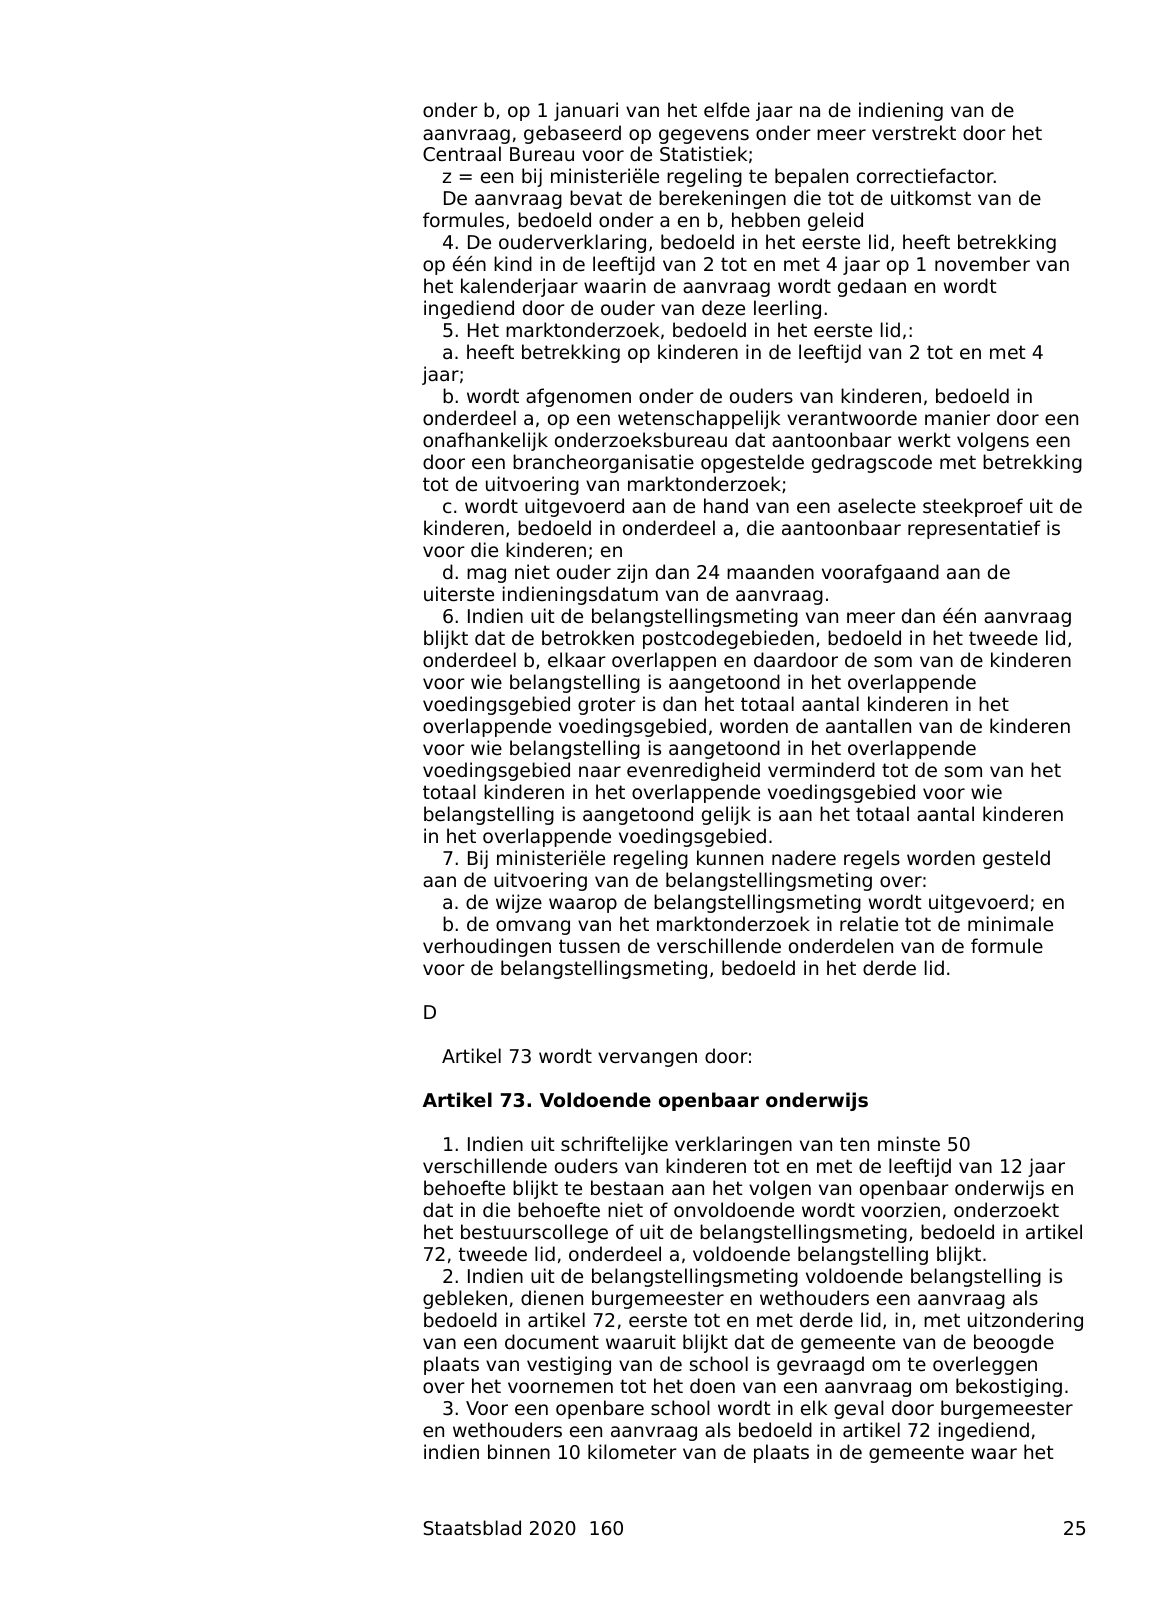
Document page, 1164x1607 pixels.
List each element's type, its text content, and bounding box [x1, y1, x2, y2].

text a. de wijze waarop de belangstellingsmeting wordt uitgevoerd; en [422, 892, 1087, 914]
text 4. De ouderverklaring, bedoeld in het eerste lid, heeft betrekking op één kind in de leeftijd van 2 tot en met 4 jaar op 1 november van het kalenderjaar waarin de aanvraag wordt gedaan en wordt ingediend door de ouder van deze leerling. [422, 232, 1087, 320]
text De aanvraag bevat de berekeningen die tot de uitkomst van de formules, bedoeld onder a en b, hebben geleid [422, 188, 1087, 232]
text b. wordt afgenomen onder de ouders van kinderen, bedoeld in onderdeel a, op een wetenschappelijk verantwoorde manier door een onafhankelijk onderzoeksbureau dat aantoonbaar werkt volgens een door een brancheorganisatie opgestelde gedragscode met betrekking tot de uitvoering van marktonderzoek; [422, 386, 1087, 496]
text 3. Voor een openbare school wordt in elk geval door burgemeester en wethouders een aanvraag als bedoeld in artikel 72 ingediend, indien binnen 10 kilometer van de plaats in de gemeente waar het [422, 1398, 1087, 1464]
text 1. Indien uit schriftelijke verklaringen van ten minste 50 verschillende ouders van kinderen tot en met de leeftijd van 12 jaar behoefte blijkt te bestaan aan het volgen van openbaar onderwijs en dat in die behoefte niet of onvoldoende wordt voorzien, onderzoekt het bestuurscollege of uit de belangstellingsmeting, bedoeld in artikel 72, tweede lid, onderdeel a, voldoende belangstelling blijkt. [422, 1134, 1087, 1266]
text b. de omvang van het marktonderzoek in relatie tot de minimale verhoudingen tussen de verschillende onderdelen van de formule voor de belangstellingsmeting, bedoeld in het derde lid. [422, 914, 1087, 979]
text 5. Het marktonderzoek, bedoeld in het eerste lid,: [422, 320, 1087, 342]
text a. heeft betrekking op kinderen in de leeftijd van 2 tot en met 4 jaar; [422, 342, 1087, 386]
text c. wordt uitgevoerd aan de hand van een aselecte steekproef uit de kinderen, bedoeld in onderdeel a, die aantoonbaar representatief is voor die kinderen; en [422, 496, 1087, 562]
text D [422, 1002, 1087, 1024]
text Artikel 73 wordt vervangen door: [422, 1046, 1087, 1068]
subtitle Artikel 73. Voldoende openbaar onderwijs [422, 1090, 1087, 1112]
text onder b, op 1 januari van het elfde jaar na de indiening van de aanvraag, gebaseerd op gegevens onder meer verstrekt door het Centraal Bureau voor de Statistiek; [422, 100, 1087, 166]
text 7. Bij ministeriële regeling kunnen nadere regels worden gesteld aan de uitvoering van de belangstellingsmeting over: [422, 848, 1087, 892]
text d. mag niet ouder zijn dan 24 maanden voorafgaand aan de uiterste indieningsdatum van de aanvraag. [422, 562, 1087, 606]
text z = een bij ministeriële regeling te bepalen correctiefactor. [422, 166, 1087, 188]
text 6. Indien uit de belangstellingsmeting van meer dan één aanvraag blijkt dat de betrokken postcodegebieden, bedoeld in het tweede lid, onderdeel b, elkaar overlappen en daardoor de som van de kinderen voor wie belangstelling is aangetoond in het overlappende voedingsgebied groter is dan het totaal aantal kinderen in het overlappende voedingsgebied, worden de aantallen van de kinderen voor wie belangstelling is aangetoond in het overlappende voedingsgebied naar evenredigheid verminderd tot de som van het totaal kinderen in het overlappende voedingsgebied voor wie belangstelling is aangetoond gelijk is aan het totaal aantal kinderen in het overlappende voedingsgebied. [422, 606, 1087, 848]
text 2. Indien uit de belangstellingsmeting voldoende belangstelling is gebleken, dienen burgemeester en wethouders een aanvraag als bedoeld in artikel 72, eerste tot en met derde lid, in, met uitzondering van een document waaruit blijkt dat de gemeente van de beoogde plaats van vestiging van de school is gevraagd om te overleggen over het voornemen tot het doen van een aanvraag om bekostiging. [422, 1266, 1087, 1398]
